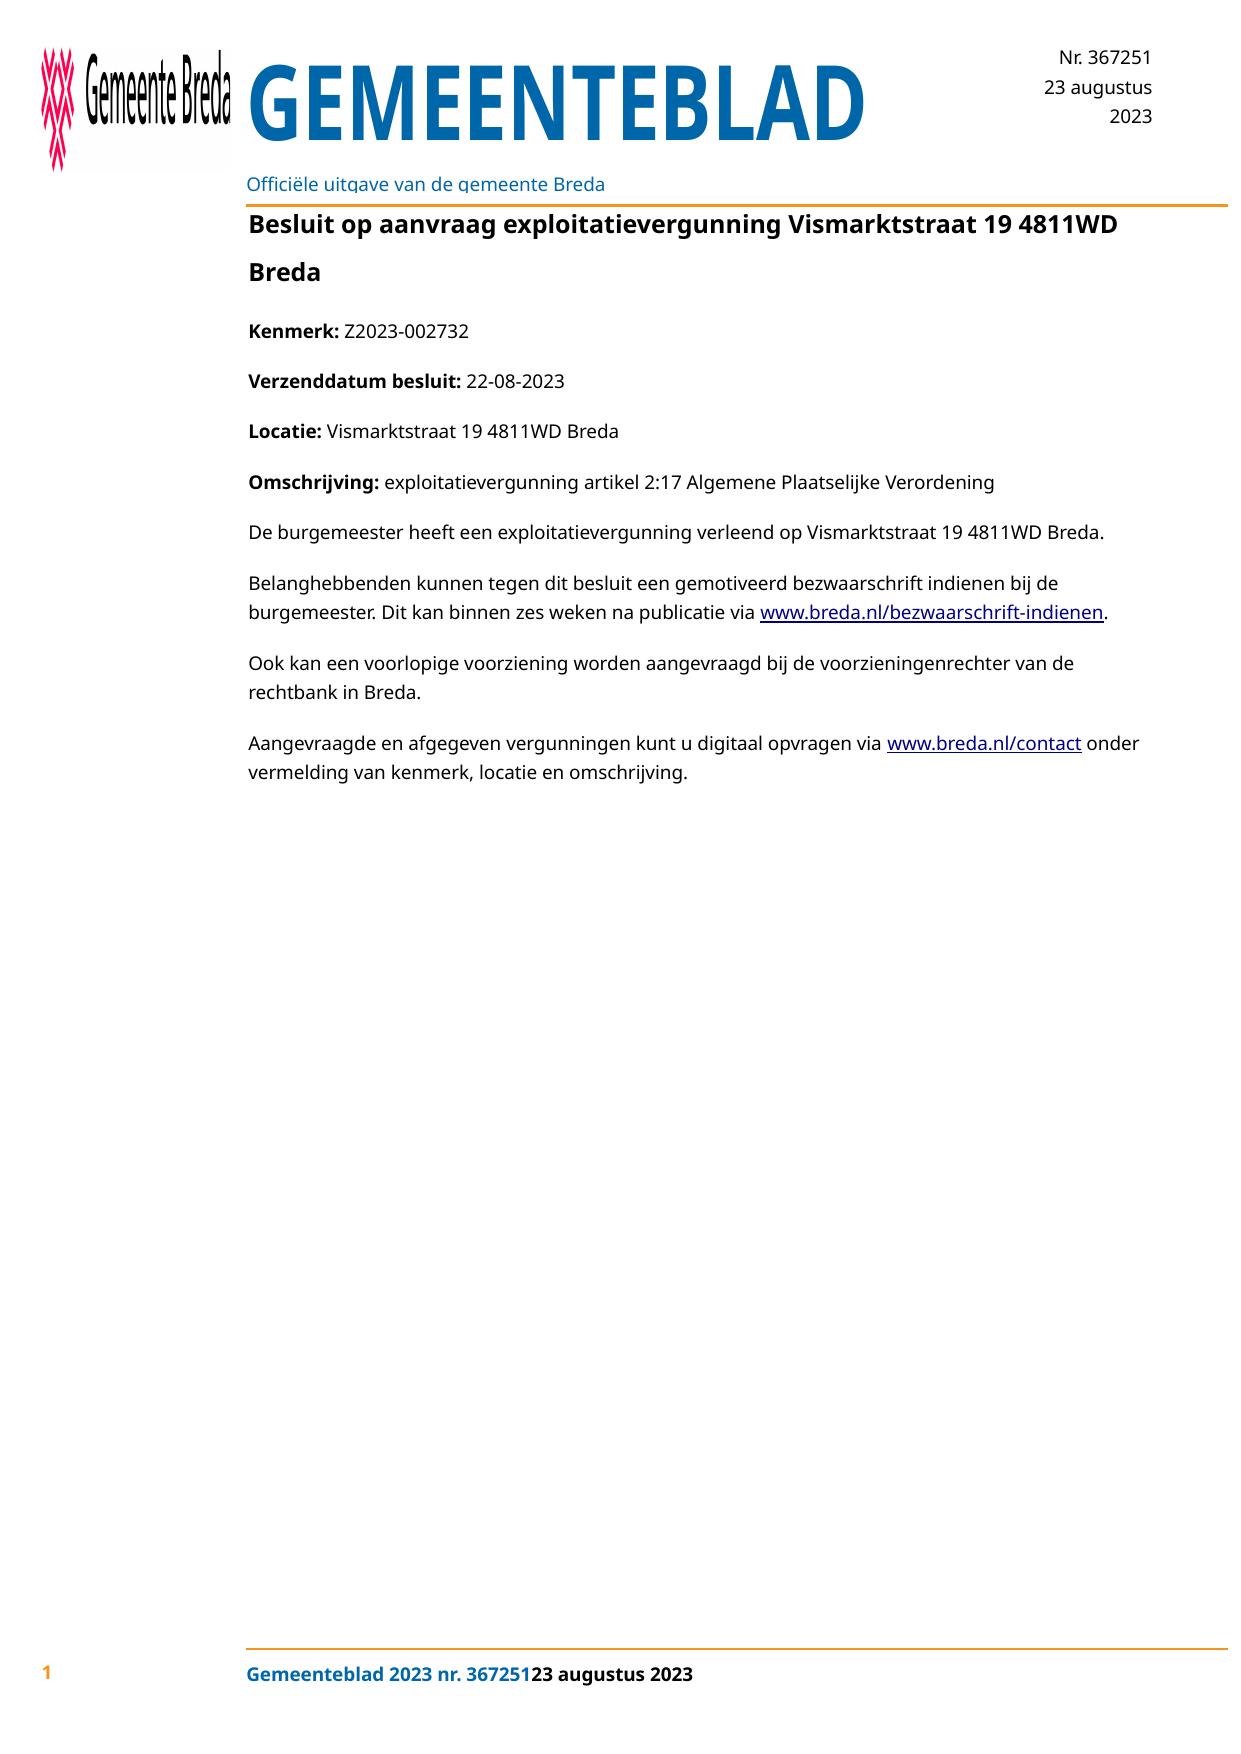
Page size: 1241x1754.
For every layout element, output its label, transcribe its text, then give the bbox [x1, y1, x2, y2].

text Belanghebbenden kunnen tegen dit besluit een gemotiveerd bezwaarschrift indienen bij de burgemeester. Dit kan binnen zes weken na publicatie via www.breda.nl/bezwaarschrift-indienen. [248, 570, 1152, 625]
picture [41, 47, 231, 172]
text De burgemeester heeft een exploitatievergunning verleend op Vismarktstraat 19 4811WD Breda. [248, 519, 1152, 545]
text Ook kan een voorlopige voorziening worden aangevraagd bij de voorzieningenrechter van de rechtbank in Breda. [248, 650, 1152, 705]
text Besluit op aanvraag exploitatievergunning Vismarktstraat 19 4811WD Breda [248, 207, 1152, 288]
text Omschrijving: exploitatievergunning artikel 2:17 Algemene Plaatselijke Verordening [248, 469, 1152, 495]
text Locatie: Vismarktstraat 19 4811WD Breda [248, 419, 1152, 444]
text Kenmerk: Z2023-002732 [248, 318, 1152, 344]
text Verzenddatum besluit: 22-08-2023 [248, 368, 1152, 394]
text Aangevraagde en afgegeven vergunningen kunt u digitaal opvragen via www.breda.nl/contact onder vermelding van kenmerk, locatie en omschrijving. [248, 730, 1152, 785]
